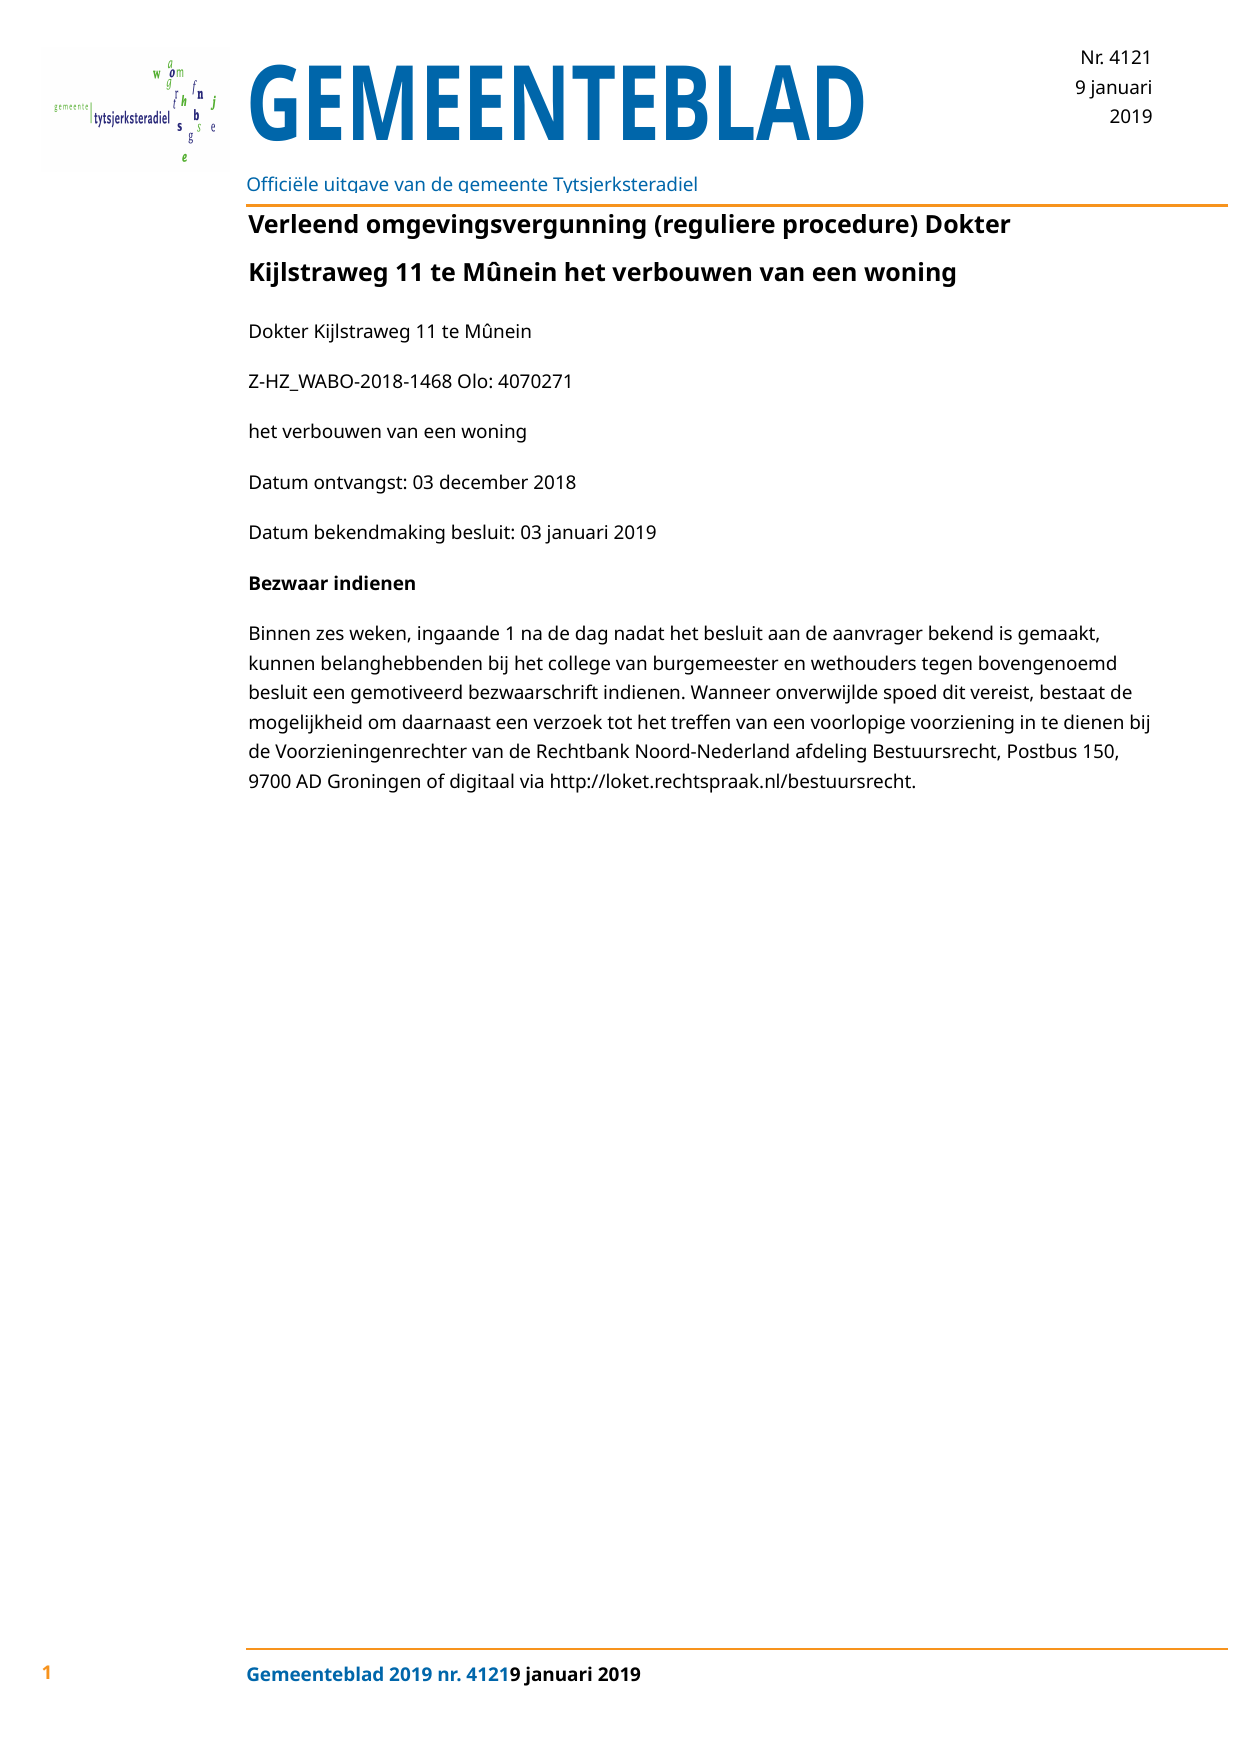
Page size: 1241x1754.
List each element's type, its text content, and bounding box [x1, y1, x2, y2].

text Bezwaar indienen [248, 570, 1152, 596]
text het verbouwen van een woning [248, 419, 1152, 444]
picture [41, 47, 231, 172]
text Z-HZ_WABO-2018-1468 Olo: 4070271 [248, 368, 1152, 394]
text Verleend omgevingsvergunning (reguliere procedure) Dokter Kijlstraweg 11 te Mûnein het verbouwen van een woning [248, 207, 1152, 288]
text Datum ontvangst: 03 december 2018 [248, 469, 1152, 495]
text Dokter Kijlstraweg 11 te Mûnein [248, 318, 1152, 344]
text Binnen zes weken, ingaande 1 na de dag nadat het besluit aan de aanvrager bekend is gemaakt, kunnen belanghebbenden bij het college van burgemeester en wethouders tegen bovengenoemd besluit een gemotiveerd bezwaarschrift indienen. Wanneer onverwijlde spoed dit vereist, bestaat de mogelijkheid om daarnaast een verzoek tot het treffen van een voorlopige voorziening in te dienen bij de Voorzieningenrechter van de Rechtbank Noord-Nederland afdeling Bestuursrecht, Postbus 150, 9700 AD Groningen of digitaal via http://loket.rechtspraak.nl/bestuursrecht. [248, 620, 1152, 794]
text Datum bekendmaking besluit: 03 januari 2019 [248, 519, 1152, 545]
